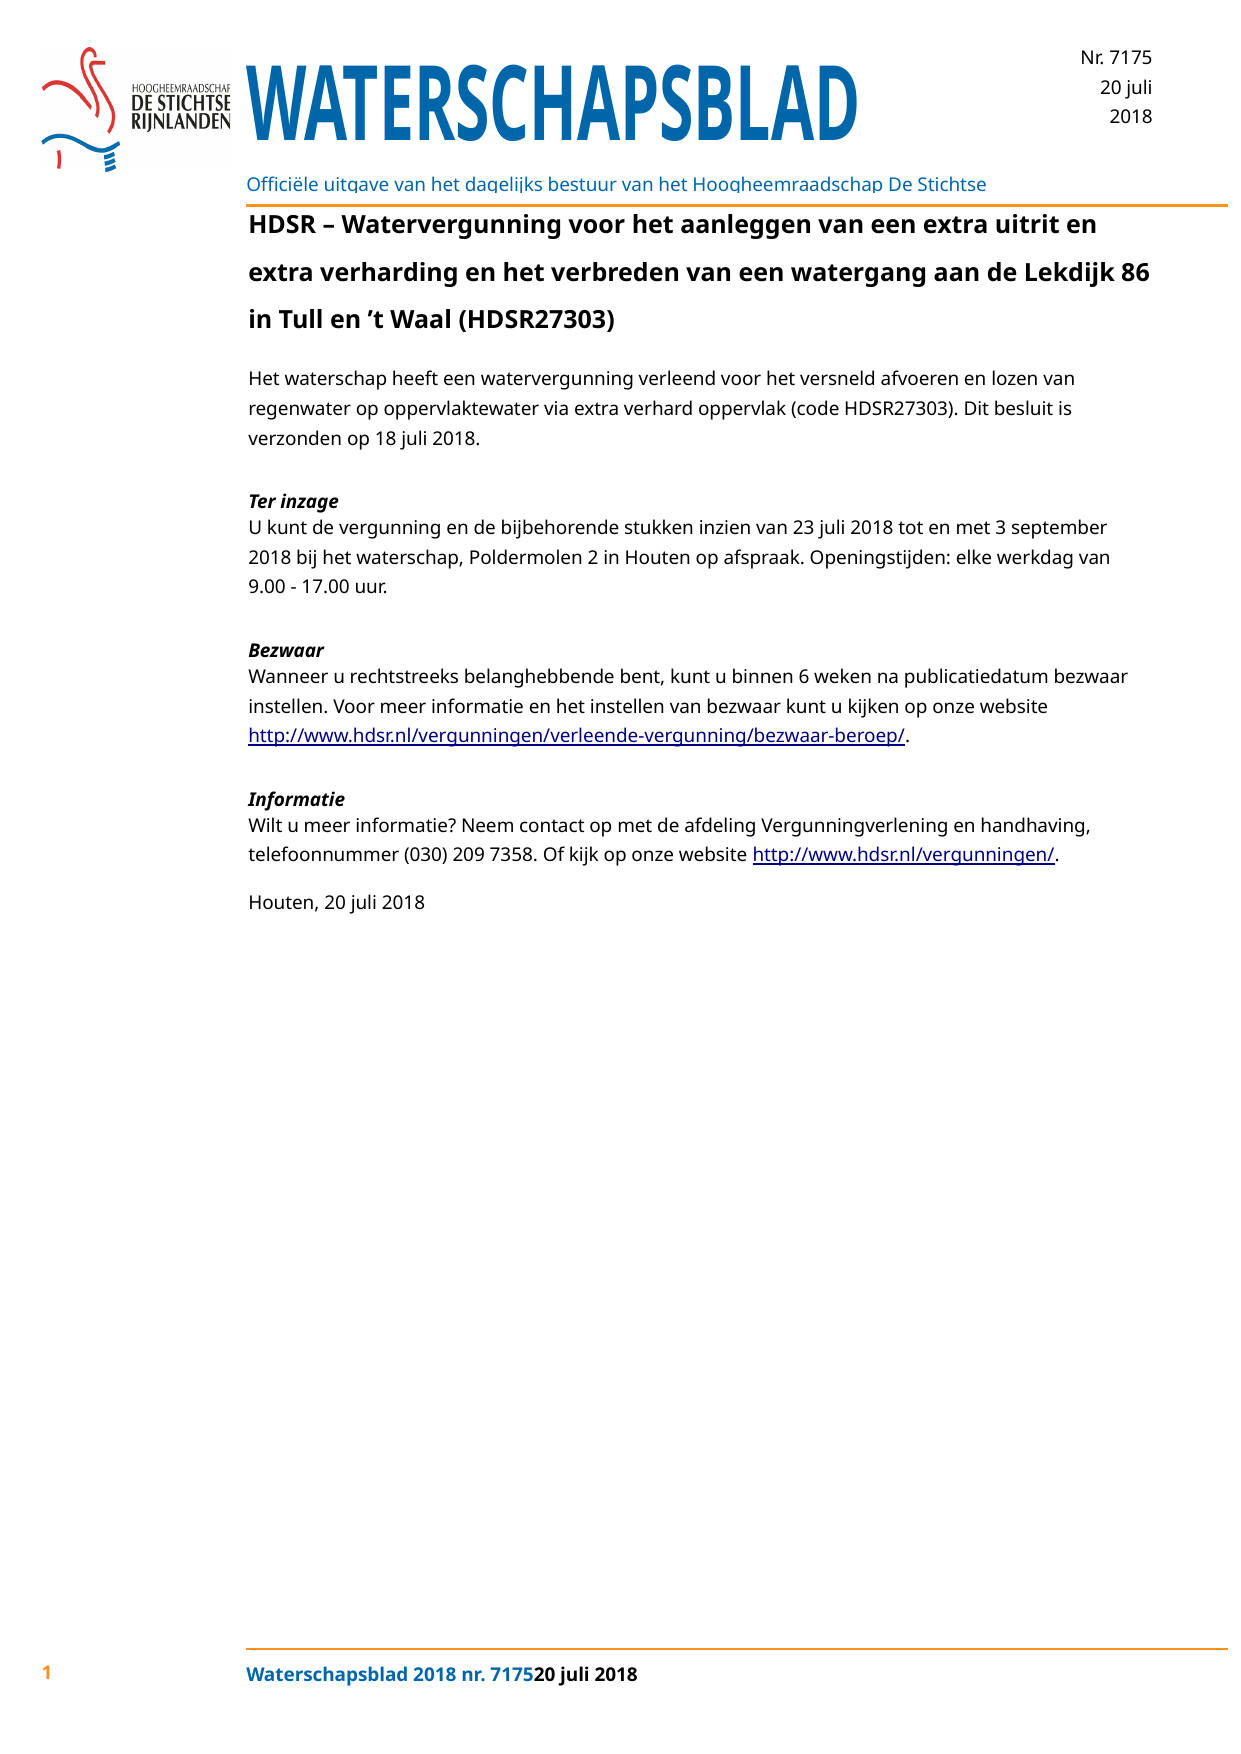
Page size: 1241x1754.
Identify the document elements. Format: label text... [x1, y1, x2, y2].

text Wanneer u rechtstreeks belanghebbende bent, kunt u binnen 6 weken na publicatiedatum bezwaar instellen. Voor meer informatie en het instellen van bezwaar kunt u kijken op onze website http://www.hdsr.nl/vergunningen/verleende-vergunning/bezwaar-beroep/. [248, 663, 1152, 748]
text U kunt de vergunning en de bijbehorende stukken inzien van 23 juli 2018 tot en met 3 september 2018 bij het waterschap, Poldermolen 2 in Houten op afspraak. Openingstijden: elke werkdag van 9.00 - 17.00 uur. [248, 514, 1152, 599]
text Houten, 20 juli 2018 [248, 889, 1152, 915]
text Bezwaar [248, 637, 1152, 663]
picture [41, 47, 231, 172]
text Ter inzage [248, 489, 1152, 514]
text HDSR – Watervergunning voor het aanleggen van een extra uitrit en extra verharding en het verbreden van een watergang aan de Lekdijk 86 in Tull en ’t Waal (HDSR27303) [248, 207, 1152, 336]
text Wilt u meer informatie? Neem contact op met de afdeling Vergunningverlening en handhaving, telefoonnummer (030) 209 7358. Of kijk op onze website http://www.hdsr.nl/vergunningen/. [248, 812, 1152, 867]
text Informatie [248, 786, 1152, 812]
text Het waterschap heeft een watervergunning verleend voor het versneld afvoeren en lozen van regenwater op oppervlaktewater via extra verhard oppervlak (code HDSR27303). Dit besluit is verzonden op 18 juli 2018. [248, 366, 1152, 450]
